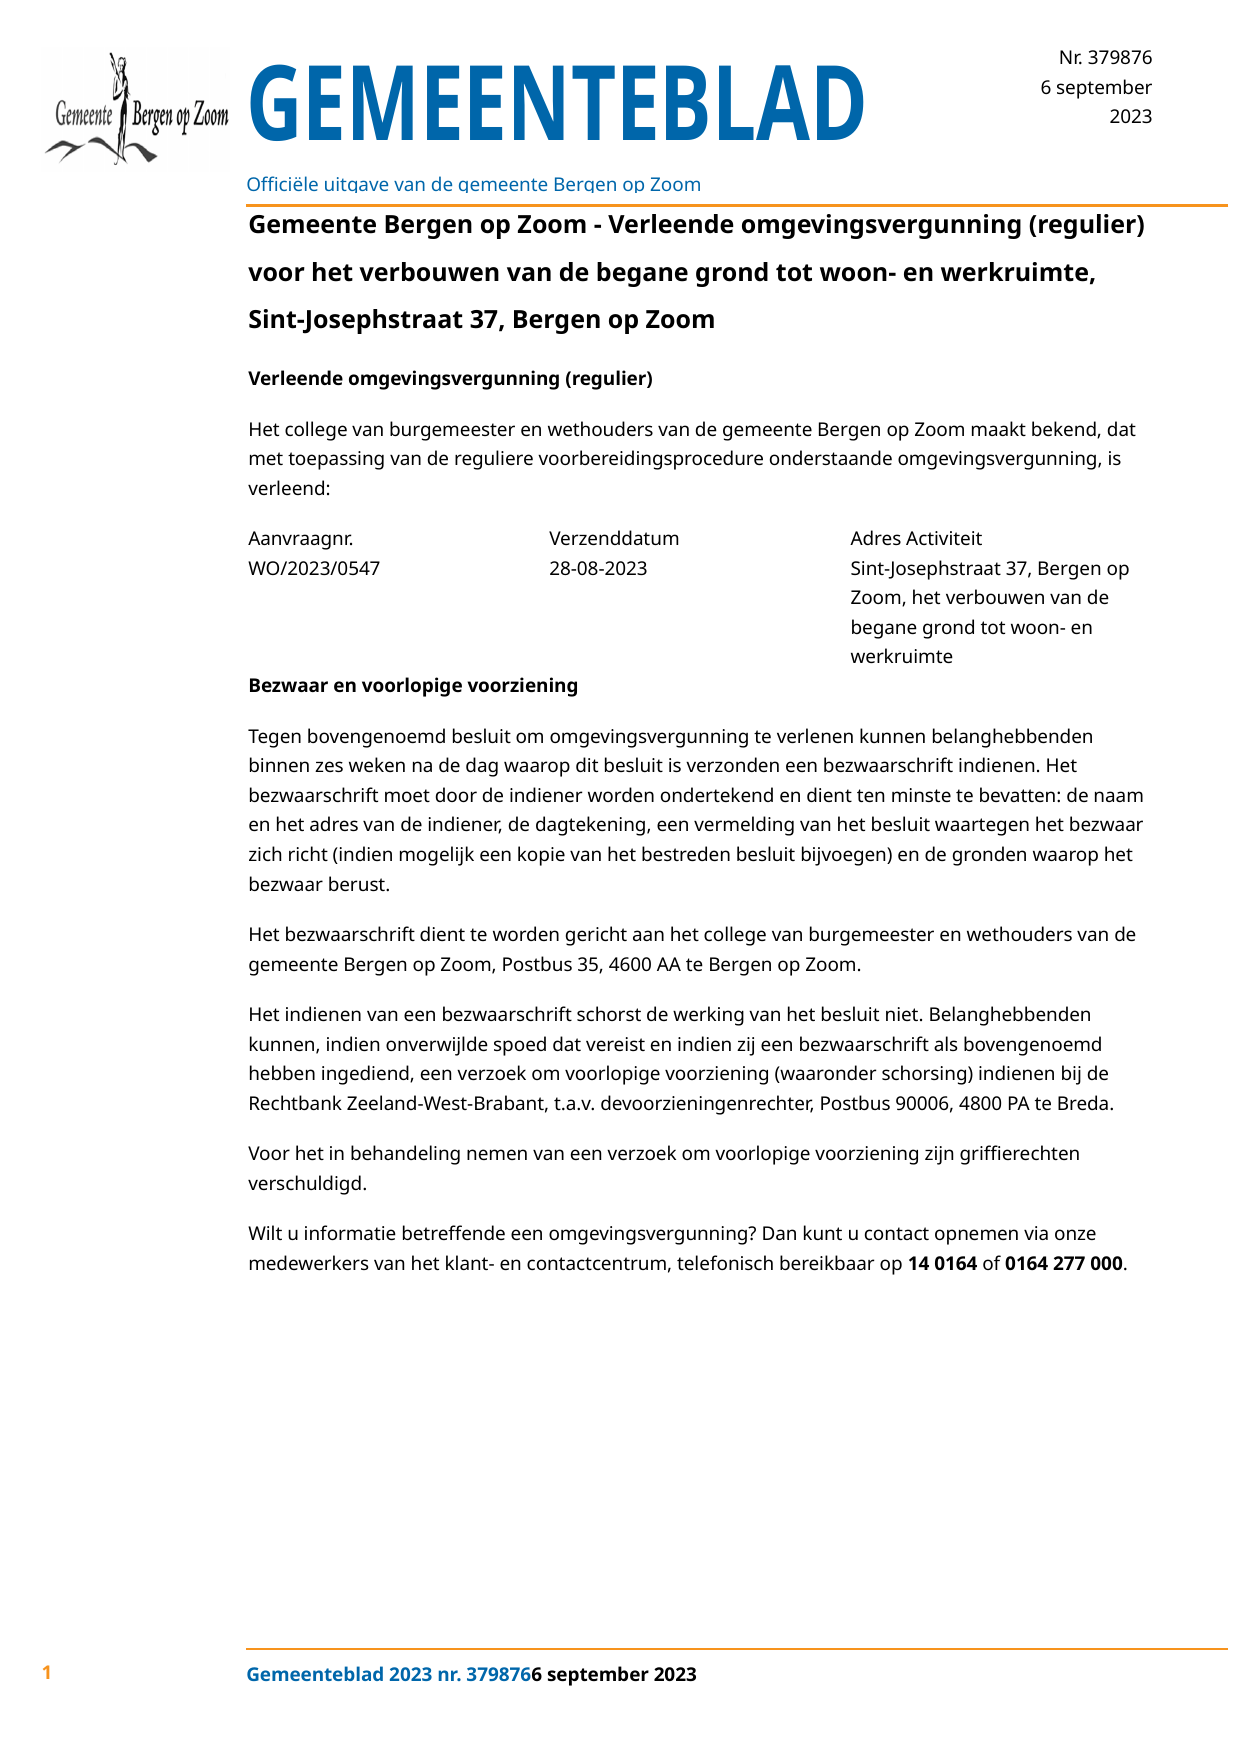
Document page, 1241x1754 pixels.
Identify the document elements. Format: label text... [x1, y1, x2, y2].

text Het indienen van een bezwaarschrift schorst de werking van het besluit niet. Belanghebbenden kunnen, indien onverwijlde spoed dat vereist en indien zij een bezwaarschrift als bovengenoemd hebben ingediend, een verzoek om voorlopige voorziening (waaronder schorsing) indienen bij de Rechtbank Zeeland-West-Brabant, t.a.v. devoorzieningenrechter, Postbus 90006, 4800 PA te Breda. [248, 1001, 1152, 1116]
table_header Verzenddatum [549, 526, 850, 551]
picture [41, 47, 231, 172]
table_header Sint-Josephstraat 37, Bergen op Zoom, het verbouwen van de begane grond tot woon- en werkruimte [850, 555, 1152, 669]
table_header Aanvraagnr. [248, 526, 549, 551]
text Wilt u informatie betreffende een omgevingsvergunning? Dan kunt u contact opnemen via onze medewerkers van het klant- en contactcentrum, telefonisch bereikbaar op 14 0164 of 0164 277 000. [248, 1220, 1152, 1276]
text Bezwaar en voorlopige voorziening [248, 672, 1152, 698]
text Het college van burgemeester en wethouders van de gemeente Bergen op Zoom maakt bekend, dat met toepassing van de reguliere voorbereidingsprocedure onderstaande omgevingsvergunning, is verleend: [248, 416, 1152, 501]
text Verleende omgevingsvergunning (regulier) [248, 366, 1152, 391]
text Gemeente Bergen op Zoom - Verleende omgevingsvergunning (regulier) voor het verbouwen van de begane grond tot woon- en werkruimte, Sint-Josephstraat 37, Bergen op Zoom [248, 207, 1152, 336]
table_header 28-08-2023 [549, 555, 850, 669]
text Het bezwaarschrift dient te worden gericht aan het college van burgemeester en wethouders van de gemeente Bergen op Zoom, Postbus 35, 4600 AA te Bergen op Zoom. [248, 921, 1152, 976]
text Voor het in behandeling nemen van een verzoek om voorlopige voorziening zijn griffierechten verschuldigd. [248, 1140, 1152, 1196]
table_header WO/2023/0547 [248, 555, 549, 669]
text Tegen bovengenoemd besluit om omgevingsvergunning te verlenen kunnen belanghebbenden binnen zes weken na de dag waarop dit besluit is verzonden een bezwaarschrift indienen. Het bezwaarschrift moet door de indiener worden ondertekend en dient ten minste te bevatten: de naam en het adres van de indiener, de dagtekening, een vermelding van het besluit waartegen het bezwaar zich richt (indien mogelijk een kopie van het bestreden besluit bijvoegen) en de gronden waarop het bezwaar berust. [248, 723, 1152, 896]
table_header Adres Activiteit [850, 526, 1152, 551]
